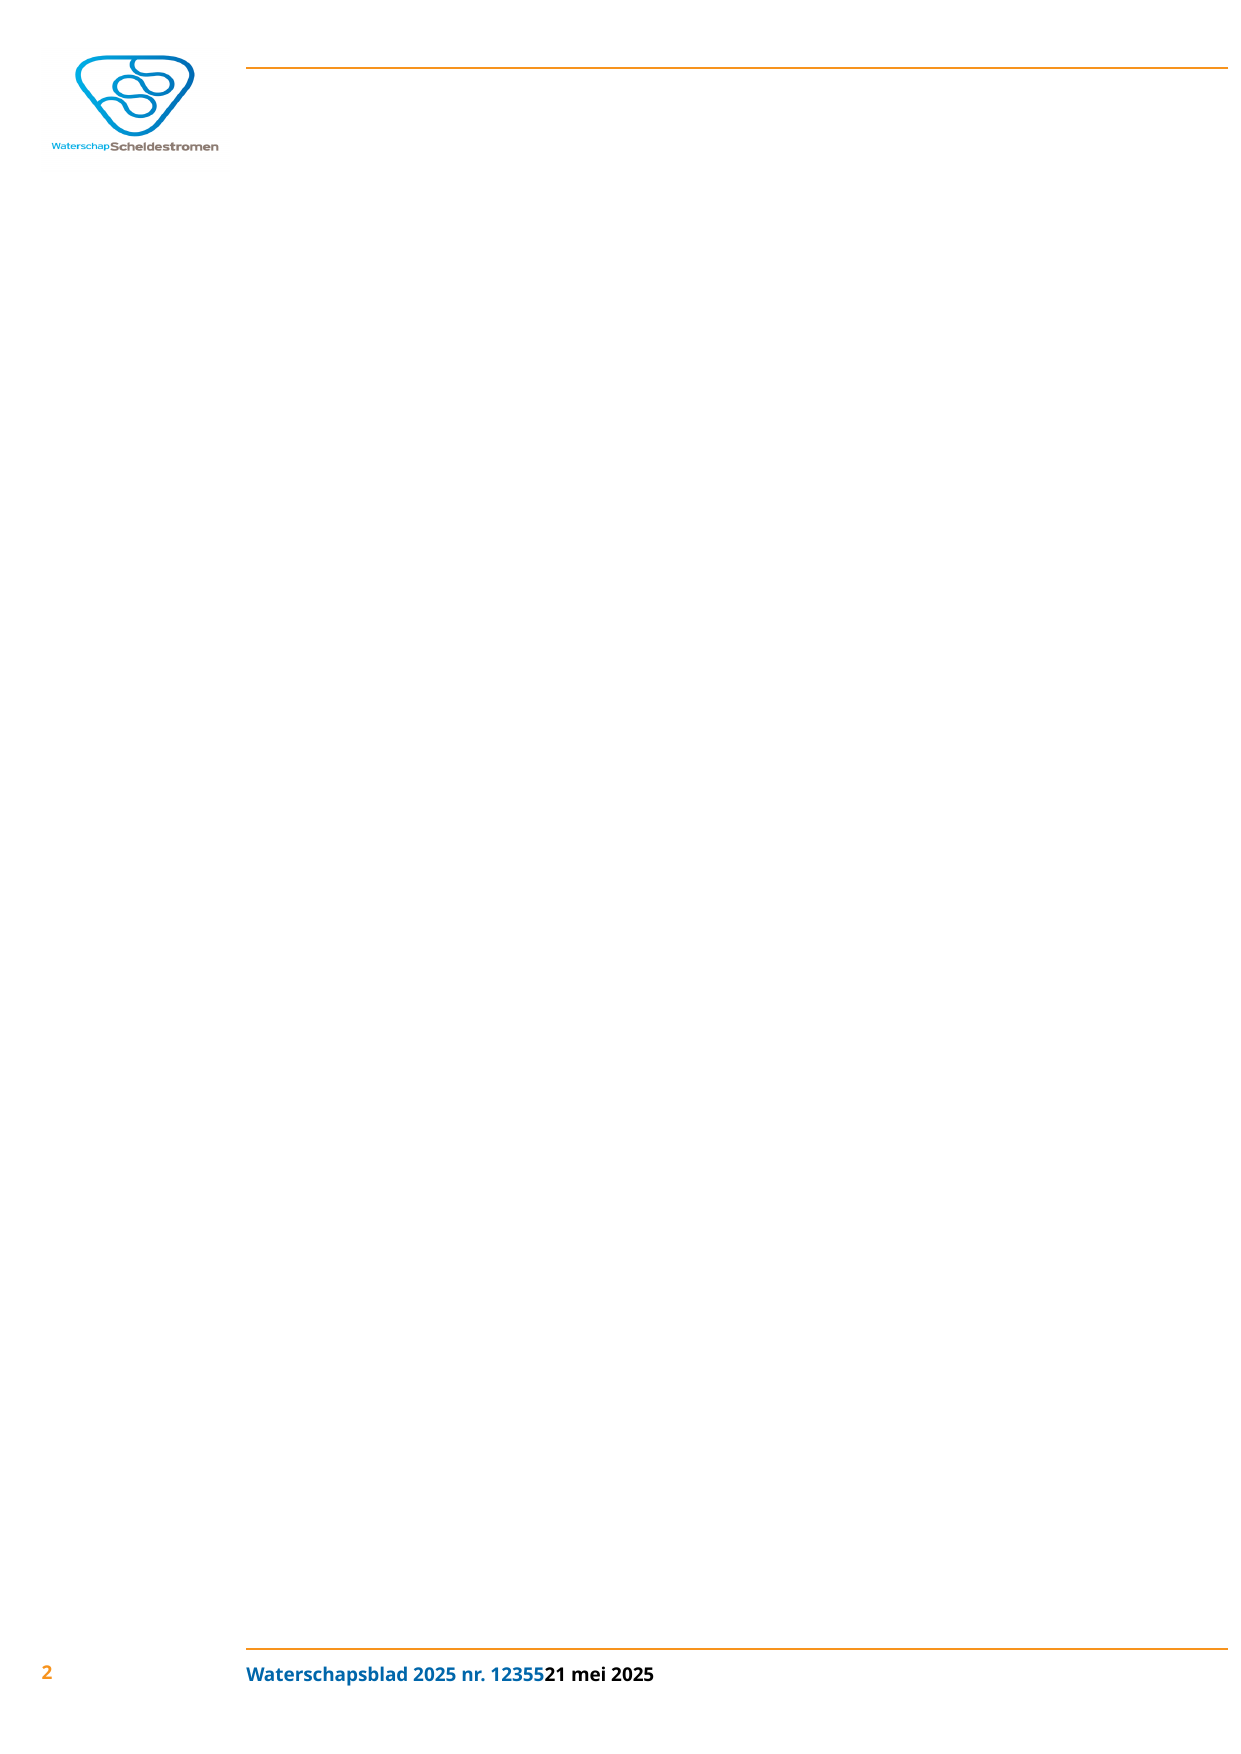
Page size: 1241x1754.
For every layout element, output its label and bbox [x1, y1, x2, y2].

picture [41, 47, 231, 172]
